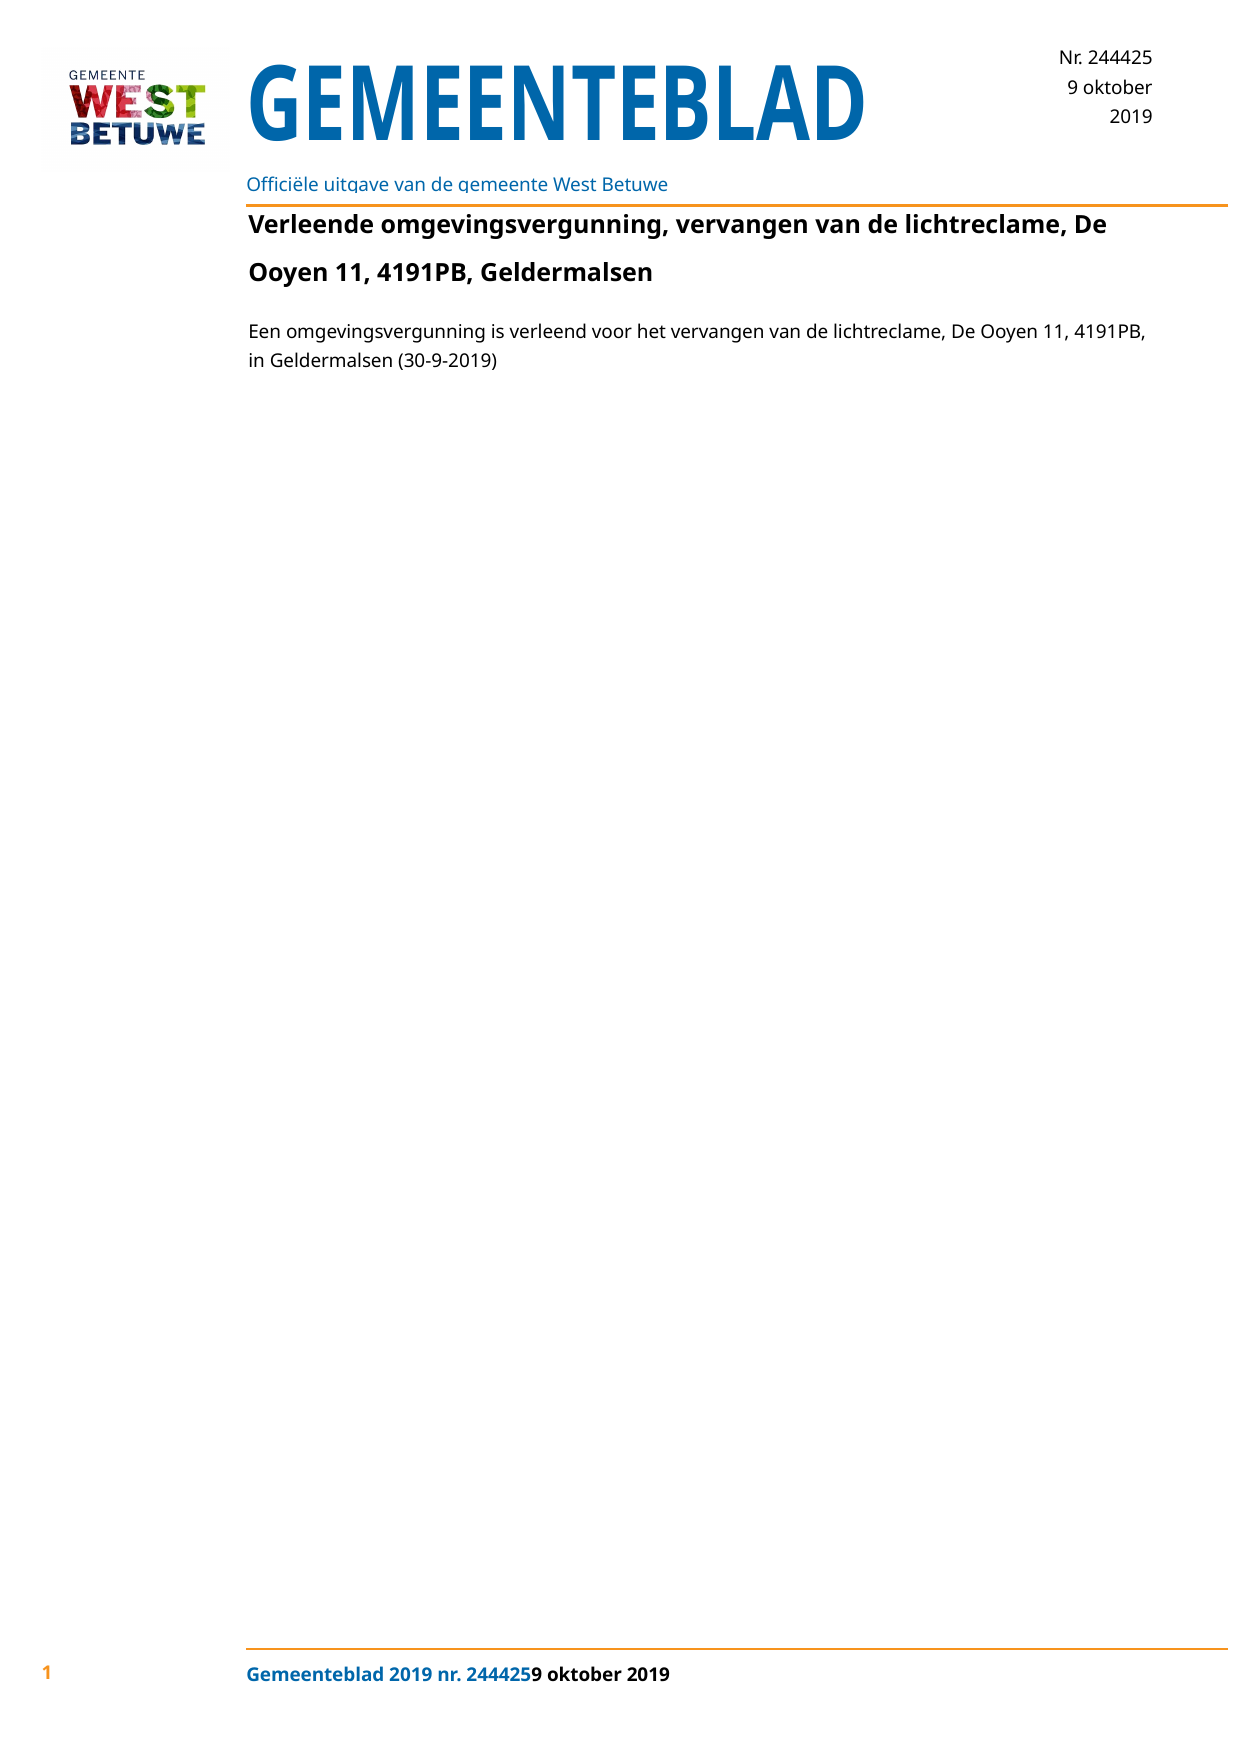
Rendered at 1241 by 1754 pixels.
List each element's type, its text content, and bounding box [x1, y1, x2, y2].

text Verleende omgevingsvergunning, vervangen van de lichtreclame, De Ooyen 11, 4191PB, Geldermalsen [248, 207, 1152, 288]
picture [41, 47, 231, 172]
text Een omgevingsvergunning is verleend voor het vervangen van de lichtreclame, De Ooyen 11, 4191PB, in Geldermalsen (30-9-2019) [248, 318, 1152, 373]
